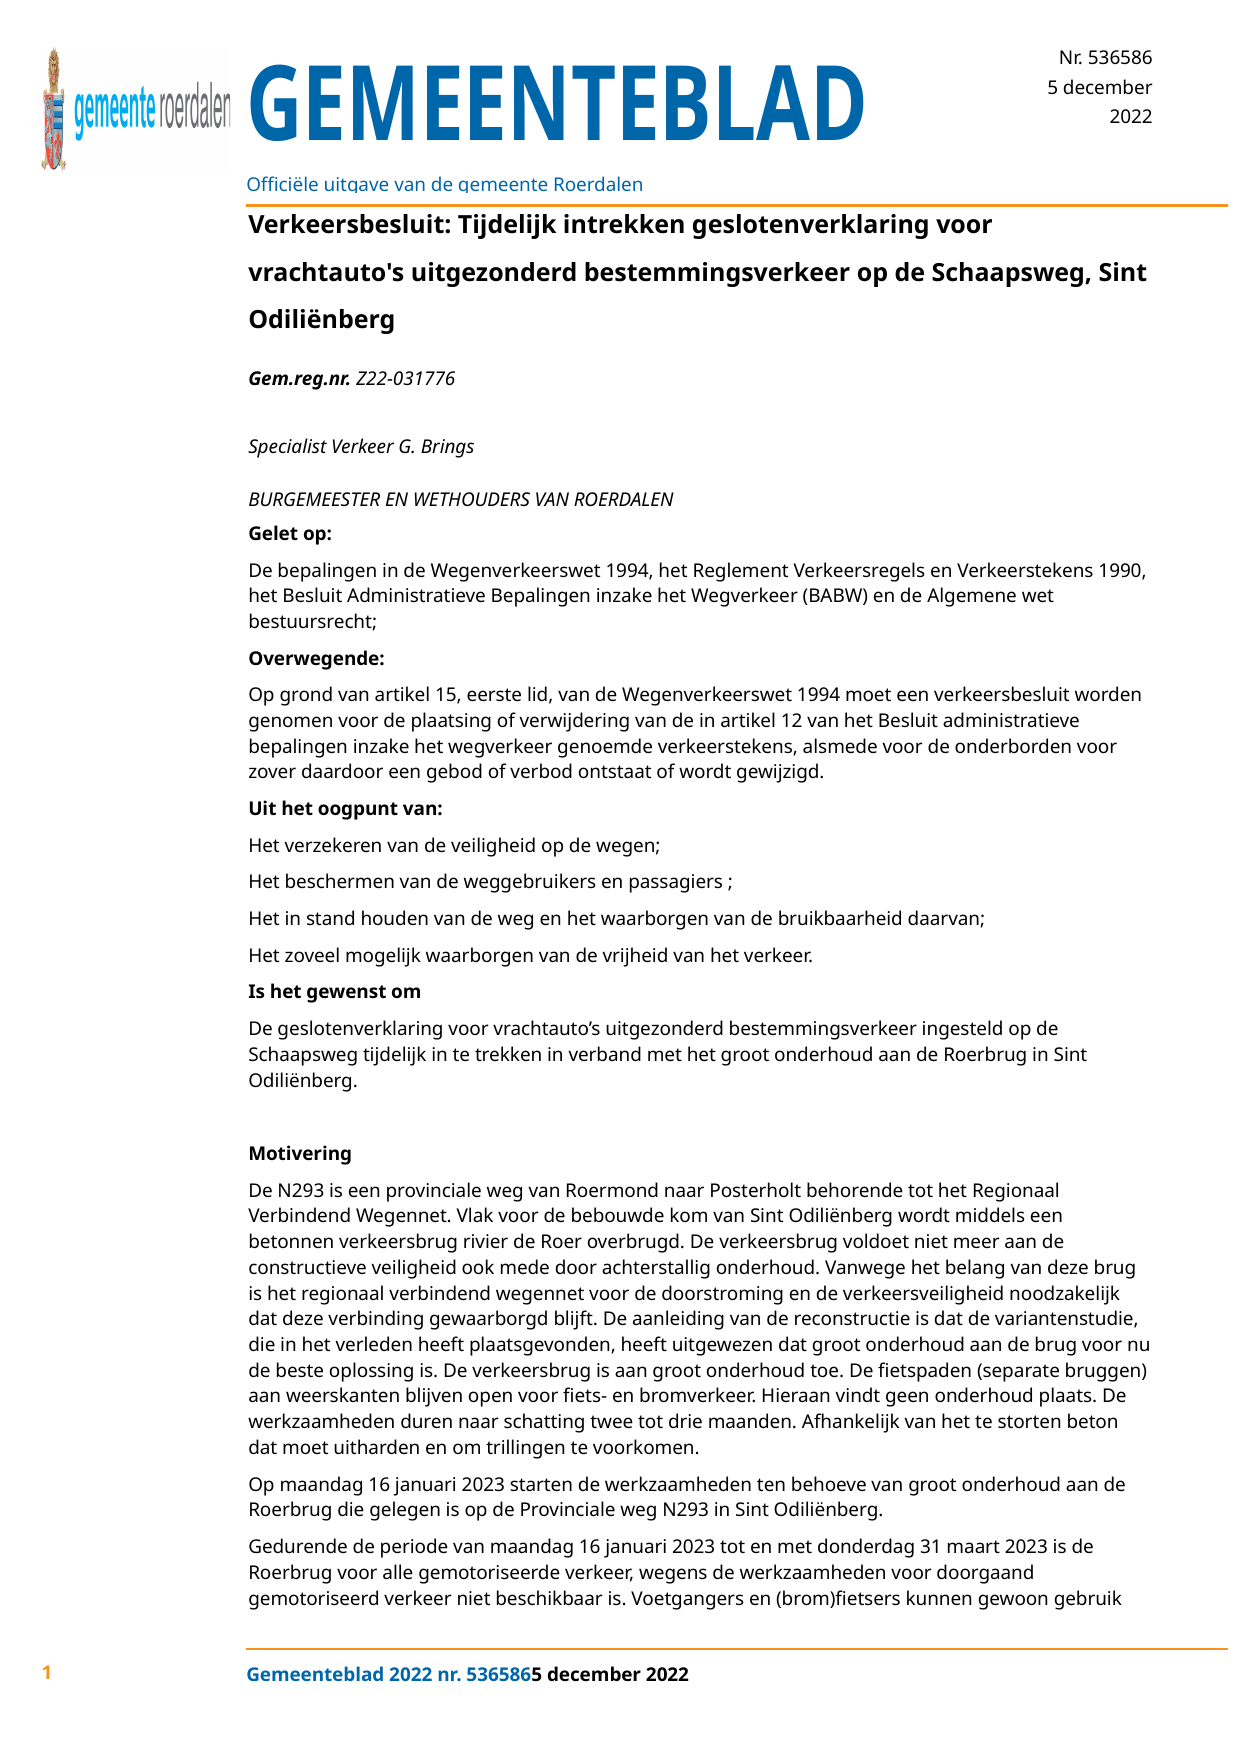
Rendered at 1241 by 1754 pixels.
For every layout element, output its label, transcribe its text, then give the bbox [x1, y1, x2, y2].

text Op grond van artikel 15, eerste lid, van de Wegenverkeerswet 1994 moet een verkeersbesluit worden genomen voor de plaatsing of verwijdering van de in artikel 12 van het Besluit administratieve bepalingen inzake het wegverkeer genoemde verkeerstekens, alsmede voor de onderborden voor zover daardoor een gebod of verbod ontstaat of wordt gewijzigd. [248, 682, 1152, 784]
text Overwegende: [248, 645, 1152, 671]
text Uit het oogpunt van: [248, 795, 1152, 821]
text Op maandag 16 januari 2023 starten de werkzaamheden ten behoeve van groot onderhoud aan de Roerbrug die gelegen is op de Provinciale weg N293 in Sint Odiliënberg. [248, 1471, 1152, 1522]
text Het in stand houden van de weg en het waarborgen van de bruikbaarheid daarvan; [248, 905, 1152, 931]
text De N293 is een provinciale weg van Roermond naar Posterholt behorende tot het Regionaal Verbindend Wegennet. Vlak voor de bebouwde kom van Sint Odiliënberg wordt middels een betonnen verkeersbrug rivier de Roer overbrugd. De verkeersbrug voldoet niet meer aan de constructieve veiligheid ook mede door achterstallig onderhoud. Vanwege het belang van deze brug is het regionaal verbindend wegennet voor de doorstroming en de verkeersveiligheid noodzakelijk dat deze verbinding gewaarborgd blijft. De aanleiding van de reconstructie is dat de variantenstudie, die in het verleden heeft plaatsgevonden, heeft uitgewezen dat groot onderhoud aan de brug voor nu de beste oplossing is. De verkeersbrug is aan groot onderhoud toe. De fietspaden (separate bruggen) aan weerskanten blijven open voor fiets- en bromverkeer. Hieraan vindt geen onderhoud plaats. De werkzaamheden duren naar schatting twee tot drie maanden. Afhankelijk van het te storten beton dat moet uitharden en om trillingen te voorkomen. [248, 1177, 1152, 1460]
picture [41, 47, 231, 172]
text Verkeersbesluit: Tijdelijk intrekken geslotenverklaring voor vrachtauto's uitgezonderd bestemmingsverkeer op de Schaapsweg, Sint Odiliënberg [248, 207, 1152, 336]
text BURGEMEESTER EN WETHOUDERS VAN ROERDALEN [248, 486, 1152, 512]
text Gelet op: [248, 520, 1152, 546]
text Het zoveel mogelijk waarborgen van de vrijheid van het verkeer. [248, 942, 1152, 968]
text Gem.reg.nr. Z22-031776 [248, 366, 1152, 391]
text Is het gewenst om [248, 979, 1152, 1004]
text De geslotenverklaring voor vrachtauto’s uitgezonderd bestemmingsverkeer ingesteld op de Schaapsweg tijdelijk in te trekken in verband met het groot onderhoud aan de Roerbrug in Sint Odiliënberg. [248, 1015, 1152, 1093]
text De bepalingen in de Wegenverkeerswet 1994, het Reglement Verkeersregels en Verkeerstekens 1990, het Besluit Administratieve Bepalingen inzake het Wegverkeer (BABW) en de Algemene wet bestuursrecht; [248, 557, 1152, 634]
text Gedurende de periode van maandag 16 januari 2023 tot en met donderdag 31 maart 2023 is de Roerbrug voor alle gemotoriseerde verkeer, wegens de werkzaamheden voor doorgaand gemotoriseerd verkeer niet beschikbaar is. Voetgangers en (brom)fietsers kunnen gewoon gebruik [248, 1533, 1152, 1610]
text Specialist Verkeer G. Brings [248, 433, 1152, 459]
text Het verzekeren van de veiligheid op de wegen; [248, 832, 1152, 858]
text Het beschermen van de weggebruikers en passagiers ; [248, 869, 1152, 894]
text Motivering [248, 1140, 1152, 1166]
